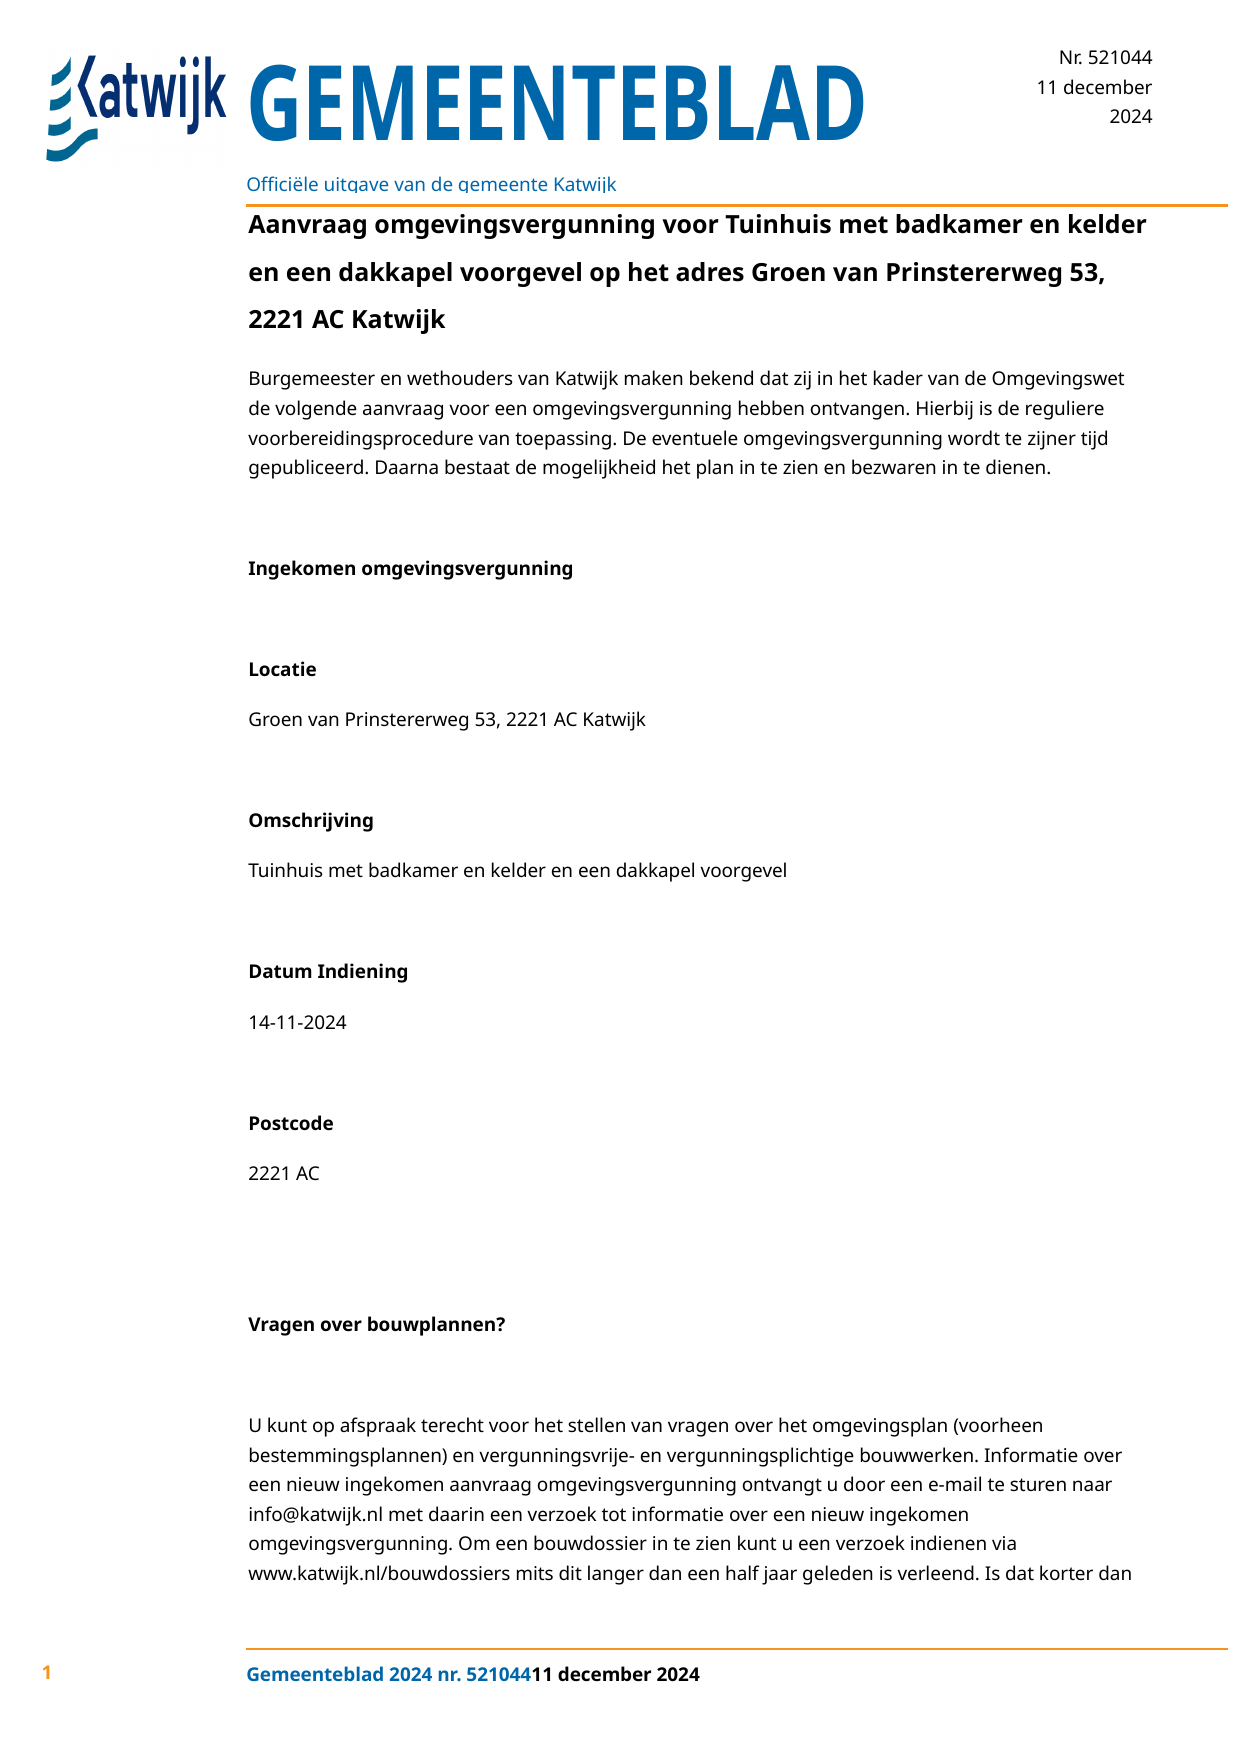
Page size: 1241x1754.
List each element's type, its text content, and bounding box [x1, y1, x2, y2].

text 14-11-2024 [248, 1009, 1152, 1034]
text 2221 AC [248, 1160, 1152, 1186]
text Locatie [248, 656, 1152, 682]
text Postcode [248, 1110, 1152, 1135]
text U kunt op afspraak terecht voor het stellen van vragen over het omgevingsplan (voorheen bestemmingsplannen) en vergunningsvrije- en vergunningsplichtige bouwwerken. Informatie over een nieuw ingekomen aanvraag omgevingsvergunning ontvangt u door een e-mail te sturen naar info@katwijk.nl met daarin een verzoek tot informatie over een nieuw ingekomen omgevingsvergunning. Om een bouwdossier in te zien kunt u een verzoek indienen via www.katwijk.nl/bouwdossiers mits dit langer dan een half jaar geleden is verleend. Is dat korter dan [248, 1412, 1152, 1586]
text Vragen over bouwplannen? [248, 1311, 1152, 1337]
text Groen van Prinstererweg 53, 2221 AC Katwijk [248, 706, 1152, 732]
text Datum Indiening [248, 958, 1152, 984]
picture [41, 47, 231, 172]
text Aanvraag omgevingsvergunning voor Tuinhuis met badkamer en kelder en een dakkapel voorgevel op het adres Groen van Prinstererweg 53, 2221 AC Katwijk [248, 207, 1152, 336]
text Burgemeester en wethouders van Katwijk maken bekend dat zij in het kader van de Omgevingswet de volgende aanvraag voor een omgevingsvergunning hebben ontvangen. Hierbij is de reguliere voorbereidingsprocedure van toepassing. De eventuele omgevingsvergunning wordt te zijner tijd gepubliceerd. Daarna bestaat de mogelijkheid het plan in te zien en bezwaren in te dienen. [248, 366, 1152, 480]
text Ingekomen omgevingsvergunning [248, 555, 1152, 581]
text Omschrijving [248, 807, 1152, 833]
text Tuinhuis met badkamer en kelder en een dakkapel voorgevel [248, 858, 1152, 883]
